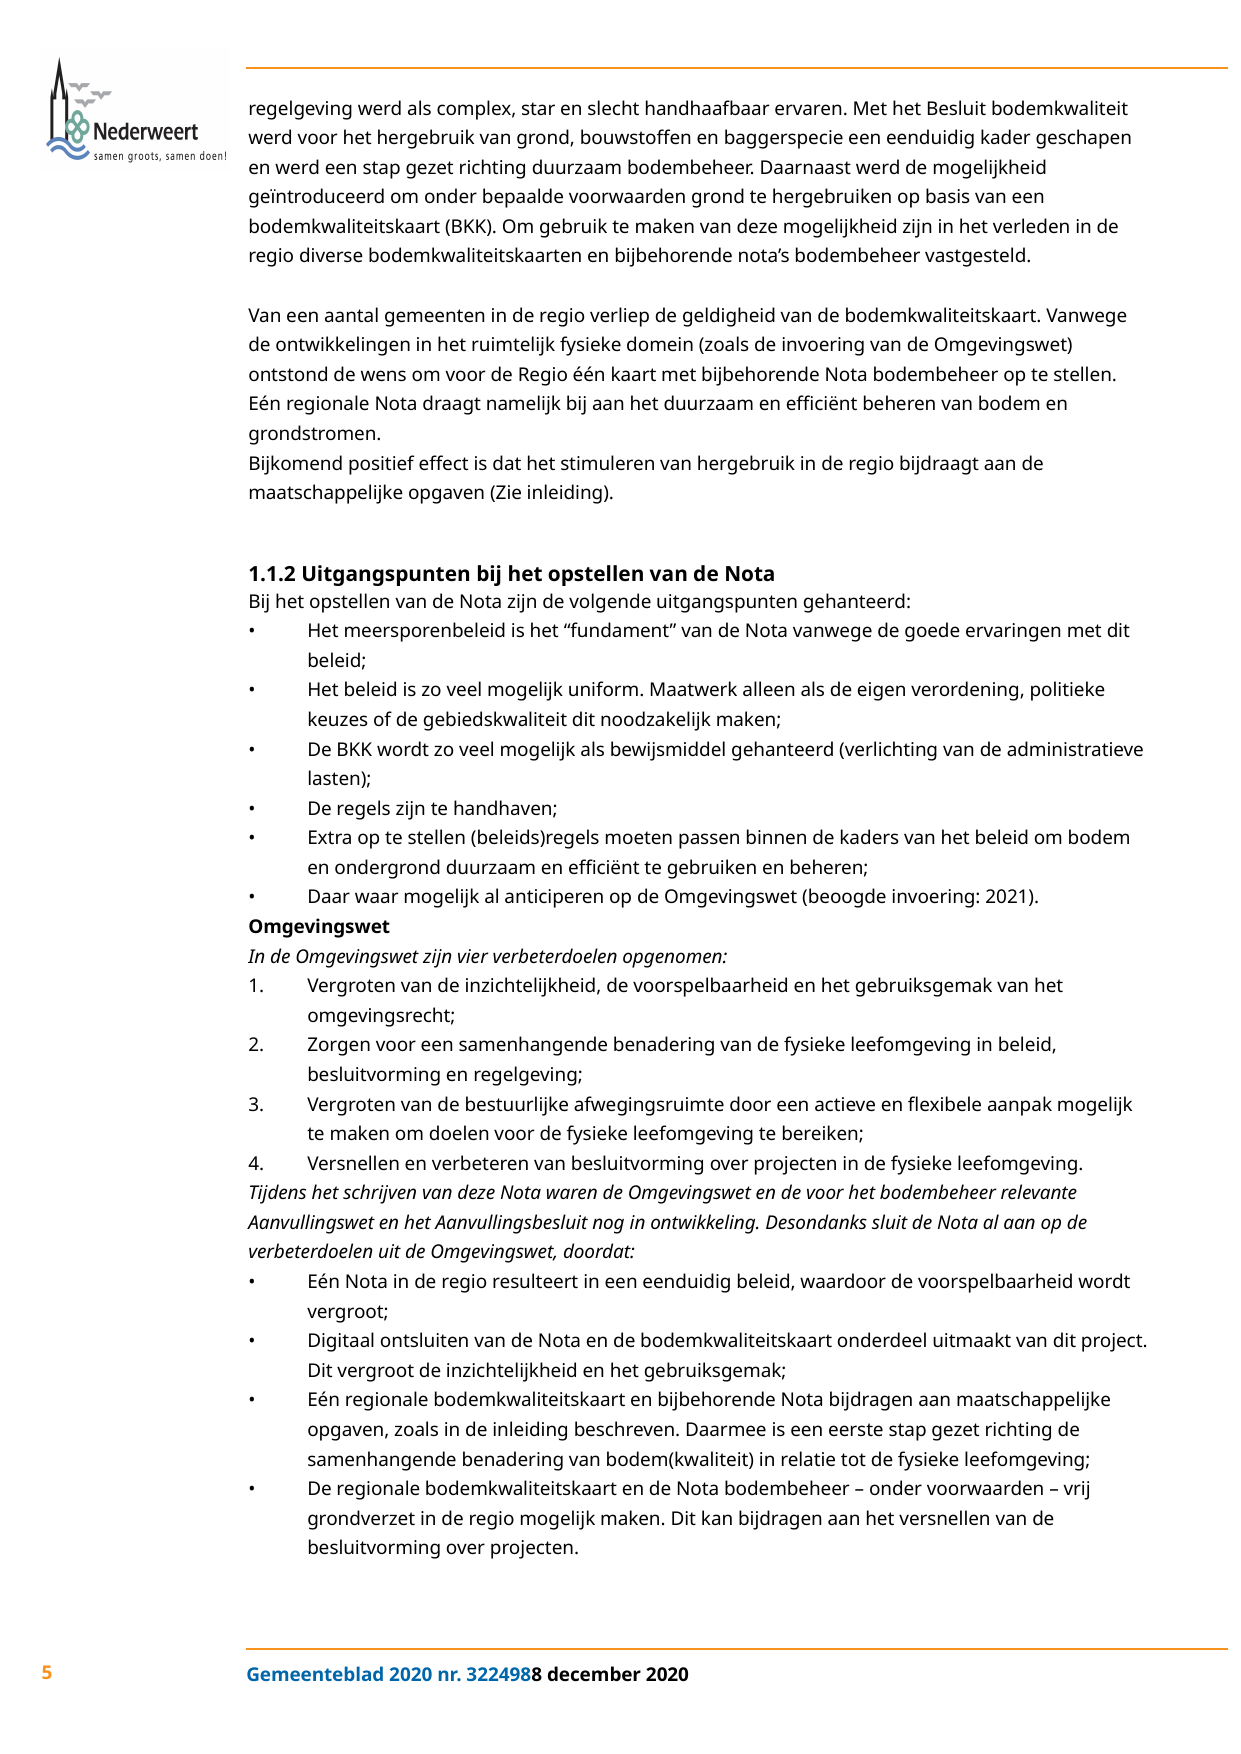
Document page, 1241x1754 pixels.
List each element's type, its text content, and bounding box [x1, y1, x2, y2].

list Versnellen en verbeteren van besluitvorming over projecten in de fysieke leefomgeving. [248, 1150, 1152, 1176]
list Vergroten van de inzichtelijkheid, de voorspelbaarheid en het gebruiksgemak van het omgevingsrecht; [248, 972, 1152, 1028]
text Omgevingswet [248, 913, 1152, 939]
list Het beleid is zo veel mogelijk uniform. Maatwerk alleen als de eigen verordening, politieke keuzes of de gebiedskwaliteit dit noodzakelijk maken; [248, 677, 1152, 732]
text Bijkomend positief effect is dat het stimuleren van hergebruik in de regio bijdraagt aan de maatschappelijke opgaven (Zie inleiding). [248, 450, 1152, 505]
text regelgeving werd als complex, star en slecht handhaafbaar ervaren. Met het Besluit bodemkwaliteit werd voor het hergebruik van grond, bouwstoffen en baggerspecie een eenduidig kader geschapen en werd een stap gezet richting duurzaam bodembeheer. Daarnaast werd de mogelijkheid geïntroduceerd om onder bepaalde voorwaarden grond te hergebruiken op basis van een bodemkwaliteitskaart (BKK). Om gebruik te maken van deze mogelijkheid zijn in het verleden in de regio diverse bodemkwaliteitskaarten en bijbehorende nota’s bodembeheer vastgesteld. [248, 95, 1152, 268]
list De regionale bodemkwaliteitskaart en de Nota bodembeheer – onder voorwaarden – vrij grondverzet in de regio mogelijk maken. Dit kan bijdragen aan het versnellen van de besluitvorming over projecten. [248, 1475, 1152, 1560]
text Tijdens het schrijven van deze Nota waren de Omgevingswet en de voor het bodembeheer relevante Aanvullingswet en het Aanvullingsbesluit nog in ontwikkeling. Desondanks sluit de Nota al aan op de verbeterdoelen uit de Omgevingswet, doordat: [248, 1179, 1152, 1264]
picture [41, 47, 231, 172]
list Zorgen voor een samenhangende benadering van de fysieke leefomgeving in beleid, besluitvorming en regelgeving; [248, 1032, 1152, 1087]
text In de Omgevingswet zijn vier verbeterdoelen opgenomen: [248, 943, 1152, 968]
list De BKK wordt zo veel mogelijk als bewijsmiddel gehanteerd (verlichting van de administratieve lasten); [248, 736, 1152, 791]
list Eén regionale bodemkwaliteitskaart en bijbehorende Nota bijdragen aan maatschappelijke opgaven, zoals in de inleiding beschreven. Daarmee is een eerste stap gezet richting de samenhangende benadering van bodem(kwaliteit) in relatie tot de fysieke leefomgeving; [248, 1387, 1152, 1471]
text 1.1.2 Uitgangspunten bij het opstellen van de Nota [248, 559, 1152, 588]
list Extra op te stellen (beleids)regels moeten passen binnen de kaders van het beleid om bodem en ondergrond duurzaam en efficiënt te gebruiken en beheren; [248, 824, 1152, 880]
text Van een aantal gemeenten in de regio verliep de geldigheid van de bodemkwaliteitskaart. Vanwege de ontwikkelingen in het ruimtelijk fysieke domein (zoals de invoering van de Omgevingswet) ontstond de wens om voor de Regio één kaart met bijbehorende Nota bodembeheer op te stellen. Eén regionale Nota draagt namelijk bij aan het duurzaam en efficiënt beheren van bodem en grondstromen. [248, 302, 1152, 446]
list Eén Nota in de regio resulteert in een eenduidig beleid, waardoor de voorspelbaarheid wordt vergroot; [248, 1268, 1152, 1323]
list Vergroten van de bestuurlijke afwegingsruimte door een actieve en flexibele aanpak mogelijk te maken om doelen voor de fysieke leefomgeving te bereiken; [248, 1091, 1152, 1146]
text Bij het opstellen van de Nota zijn de volgende uitgangspunten gehanteerd: [248, 588, 1152, 613]
list Daar waar mogelijk al anticiperen op de Omgevingswet (beoogde invoering: 2021). [248, 884, 1152, 909]
list Het meersporenbeleid is het “fundament” van de Nota vanwege de goede ervaringen met dit beleid; [248, 617, 1152, 673]
list Digitaal ontsluiten van de Nota en de bodemkwaliteitskaart onderdeel uitmaakt van dit project. Dit vergroot de inzichtelijkheid en het gebruiksgemak; [248, 1327, 1152, 1383]
list De regels zijn te handhaven; [248, 795, 1152, 821]
